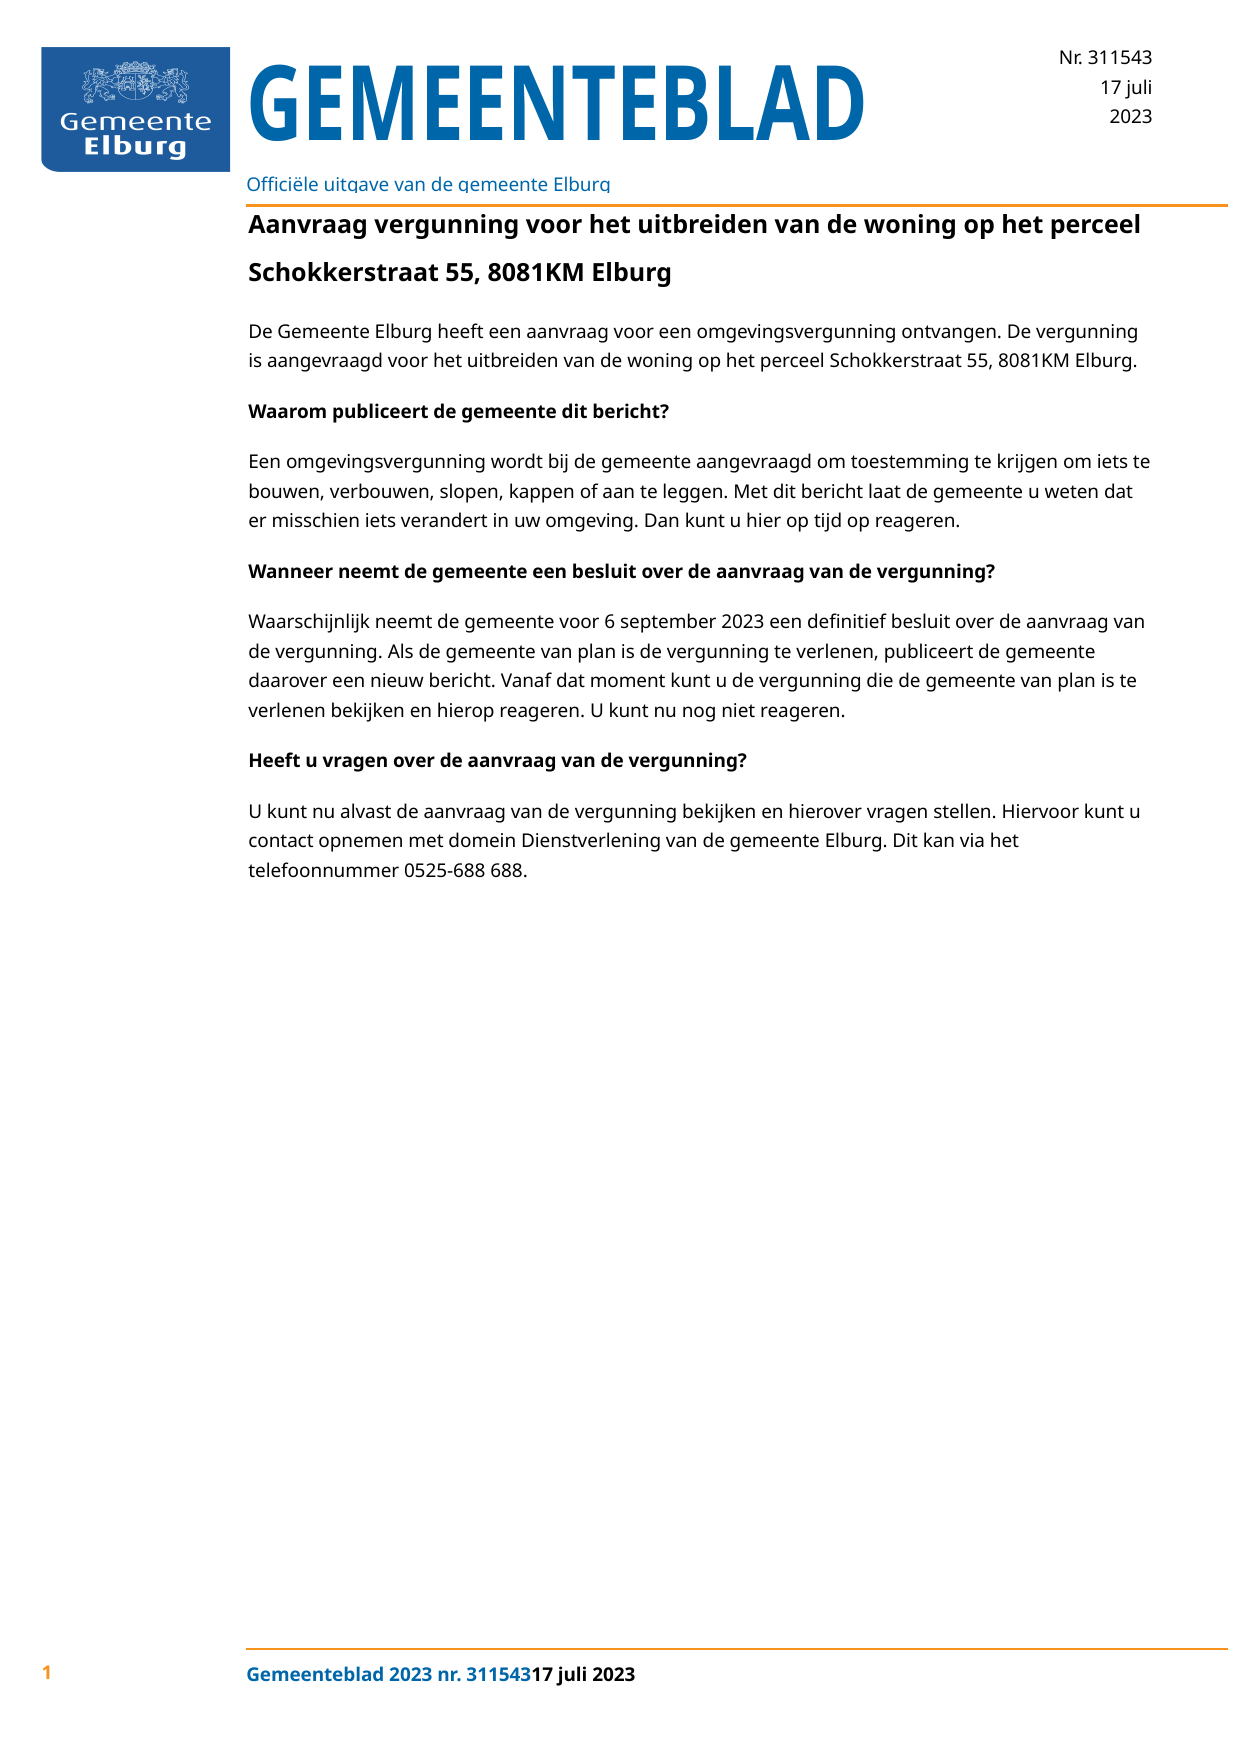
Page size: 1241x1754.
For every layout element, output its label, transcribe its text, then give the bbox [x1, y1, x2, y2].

text Aanvraag vergunning voor het uitbreiden van de woning op het perceel Schokkerstraat 55, 8081KM Elburg [248, 207, 1152, 288]
text Waarschijnlijk neemt de gemeente voor 6 september 2023 een definitief besluit over de aanvraag van de vergunning. Als de gemeente van plan is de vergunning te verlenen, publiceert de gemeente daarover een nieuw bericht. Vanaf dat moment kunt u de vergunning die de gemeente van plan is te verlenen bekijken en hierop reageren. U kunt nu nog niet reageren. [248, 608, 1152, 723]
text Wanneer neemt de gemeente een besluit over de aanvraag van de vergunning? [248, 558, 1152, 584]
text Een omgevingsvergunning wordt bij de gemeente aangevraagd om toestemming te krijgen om iets te bouwen, verbouwen, slopen, kappen of aan te leggen. Met dit bericht laat de gemeente u weten dat er misschien iets verandert in uw omgeving. Dan kunt u hier op tijd op reageren. [248, 448, 1152, 533]
text De Gemeente Elburg heeft een aanvraag voor een omgevingsvergunning ontvangen. De vergunning is aangevraagd voor het uitbreiden van de woning op het perceel Schokkerstraat 55, 8081KM Elburg. [248, 318, 1152, 373]
text Waarom publiceert de gemeente dit bericht? [248, 398, 1152, 424]
text U kunt nu alvast de aanvraag van de vergunning bekijken en hierover vragen stellen. Hiervoor kunt u contact opnemen met domein Dienstverlening van de gemeente Elburg. Dit kan via het telefoonnummer 0525-688 688. [248, 798, 1152, 883]
picture [41, 47, 231, 172]
text Heeft u vragen over de aanvraag van de vergunning? [248, 747, 1152, 773]
